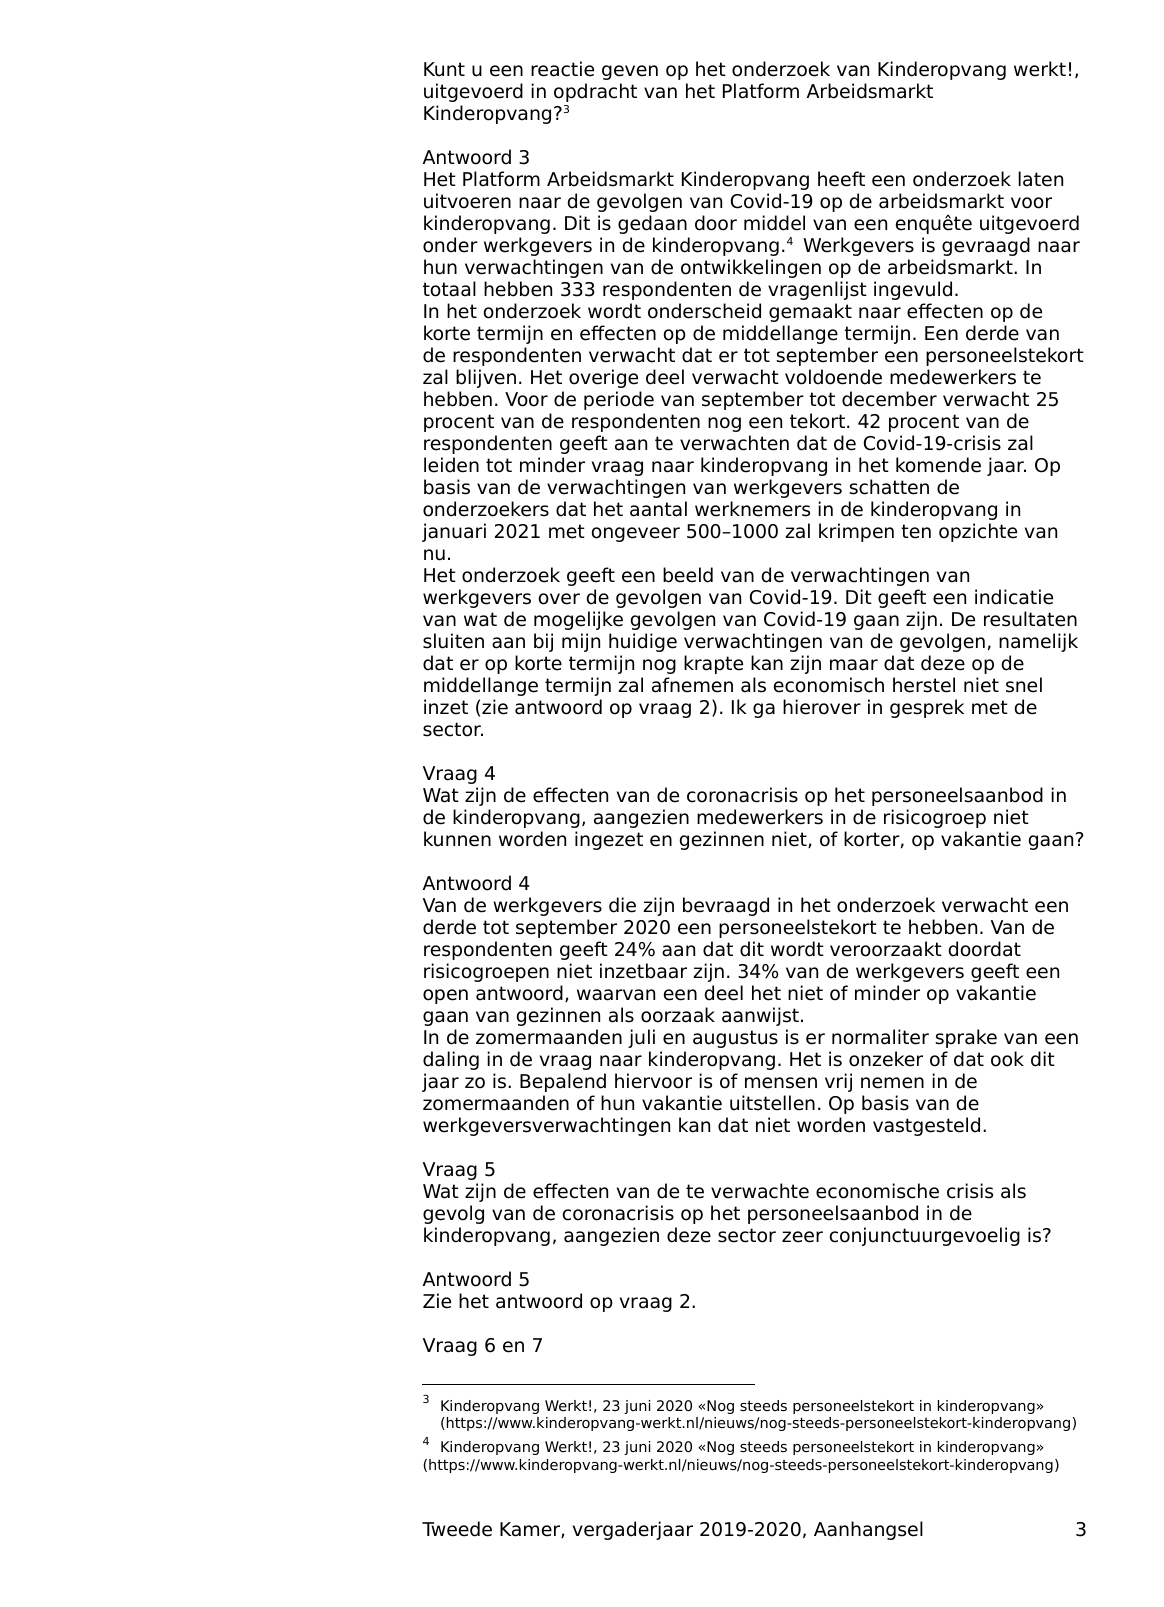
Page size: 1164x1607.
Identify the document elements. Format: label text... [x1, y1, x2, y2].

text Van de werkgevers die zijn bevraagd in het onderzoek verwacht een derde tot september 2020 een personeelstekort te hebben. Van de respondenten geeft 24% aan dat dit wordt veroorzaakt doordat risicogroepen niet inzetbaar zijn. 34% van de werkgevers geeft een open antwoord, waarvan een deel het niet of minder op vakantie gaan van gezinnen als oorzaak aanwijst. [422, 895, 1087, 1027]
text Kunt u een reactie geven op het onderzoek van Kinderopvang werkt!, uitgevoerd in opdracht van het Platform Arbeidsmarkt Kinderopvang? [422, 59, 1087, 125]
text Antwoord 5 [422, 1269, 1087, 1291]
text Antwoord 4 [422, 873, 1087, 895]
text Vraag 5 [422, 1159, 1087, 1181]
text Kinderopvang Werkt!, 23 juni 2020 «Nog steeds personeelstekort in kinderopvang» [422, 1435, 1087, 1457]
text In het onderzoek wordt onderscheid gemaakt naar effecten op de korte termijn en effecten op de middellange termijn. Een derde van de respondenten verwacht dat er tot september een personeelstekort zal blijven. Het overige deel verwacht voldoende medewerkers te hebben. Voor de periode van september tot december verwacht 25 procent van de respondenten nog een tekort. 42 procent van de respondenten geeft aan te verwachten dat de Covid-19-crisis zal leiden tot minder vraag naar kinderopvang in het komende jaar. Op basis van de verwachtingen van werkgevers schatten de onderzoekers dat het aantal werknemers in de kinderopvang in januari 2021 met ongeveer 500–1000 zal krimpen ten opzichte van nu. [422, 301, 1087, 565]
text (https://www.kinderopvang-werkt.nl/nieuws/nog-steeds-personeelstekort-kinderopvang) [422, 1457, 1087, 1474]
text Wat zijn de effecten van de coronacrisis op het personeelsaanbod in de kinderopvang, aangezien medewerkers in de risicogroep niet kunnen worden ingezet en gezinnen niet, of korter, op vakantie gaan? [422, 785, 1087, 851]
text Het onderzoek geeft een beeld van de verwachtingen van werkgevers over de gevolgen van Covid-19. Dit geeft een indicatie van wat de mogelijke gevolgen van Covid-19 gaan zijn. De resultaten sluiten aan bij mijn huidige verwachtingen van de gevolgen, namelijk dat er op korte termijn nog krapte kan zijn maar dat deze op de middellange termijn zal afnemen als economisch herstel niet snel inzet (zie antwoord op vraag 2). Ik ga hierover in gesprek met de sector. [422, 565, 1087, 741]
text Antwoord 3 [422, 147, 1087, 169]
text Vraag 6 en 7 [422, 1335, 1087, 1357]
text In de zomermaanden juli en augustus is er normaliter sprake van een daling in de vraag naar kinderopvang. Het is onzeker of dat ook dit jaar zo is. Bepalend hiervoor is of mensen vrij nemen in de zomermaanden of hun vakantie uitstellen. Op basis van de werkgeversverwachtingen kan dat niet worden vastgesteld. [422, 1027, 1087, 1137]
text Wat zijn de effecten van de te verwachte economische crisis als gevolg van de coronacrisis op het personeelsaanbod in de kinderopvang, aangezien deze sector zeer conjunctuurgevoelig is? [422, 1181, 1087, 1247]
text Vraag 4 [422, 763, 1087, 785]
text Zie het antwoord op vraag 2. [422, 1291, 1087, 1313]
text Kinderopvang Werkt!, 23 juni 2020 «Nog steeds personeelstekort in kinderopvang» (https://www.kinderopvang-werkt.nl/nieuws/nog-steeds-personeelstekort-kinderopvang) [422, 1393, 1087, 1432]
text Het Platform Arbeidsmarkt Kinderopvang heeft een onderzoek laten uitvoeren naar de gevolgen van Covid-19 op de arbeidsmarkt voor kinderopvang. Dit is gedaan door middel van een enquête uitgevoerd onder werkgevers in de kinderopvang. Werkgevers is gevraagd naar hun verwachtingen van de ontwikkelingen op de arbeidsmarkt. In totaal hebben 333 respondenten de vragenlijst ingevuld. [422, 169, 1087, 301]
